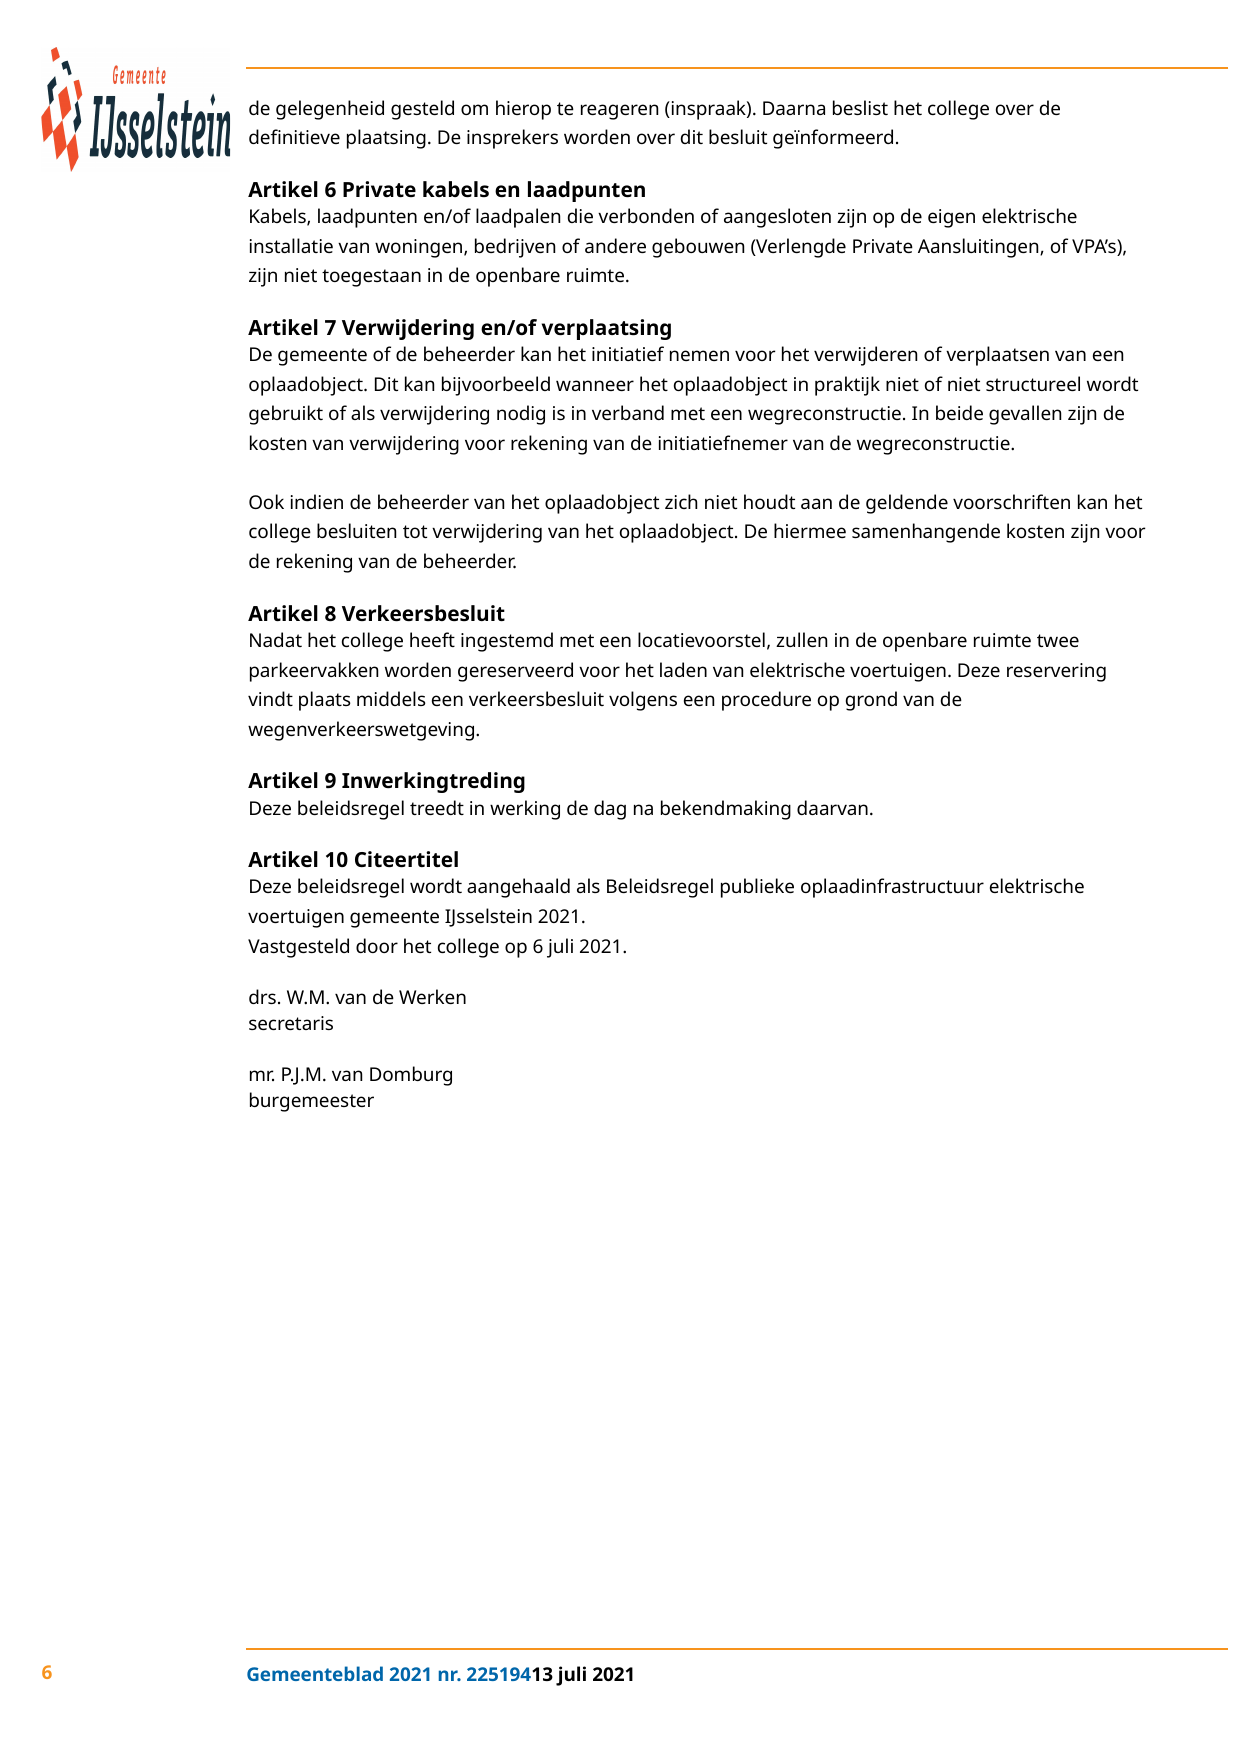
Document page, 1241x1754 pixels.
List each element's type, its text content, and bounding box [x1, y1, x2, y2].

text drs. W.M. van de Werken [248, 984, 1152, 1010]
text Artikel 10 Citeertitel [248, 845, 1152, 874]
picture [41, 47, 231, 172]
text Artikel 7 Verwijdering en/of verplaatsing [248, 313, 1152, 341]
text Artikel 9 Inwerkingtreding [248, 766, 1152, 795]
text Artikel 8 Verkeersbesluit [248, 599, 1152, 627]
text de gelegenheid gesteld om hierop te reageren (inspraak). Daarna beslist het college over de definitieve plaatsing. De insprekers worden over dit besluit geïnformeerd. [248, 95, 1152, 150]
text Deze beleidsregel wordt aangehaald als Beleidsregel publieke oplaadinfrastructuur elektrische voertuigen gemeente IJsselstein 2021. [248, 874, 1152, 929]
text burgemeester [248, 1087, 1152, 1113]
text Vastgesteld door het college op 6 juli 2021. [248, 933, 1152, 958]
text De gemeente of de beheerder kan het initiatief nemen voor het verwijderen of verplaatsen van een oplaadobject. Dit kan bijvoorbeeld wanneer het oplaadobject in praktijk niet of niet structureel wordt gebruikt of als verwijdering nodig is in verband met een wegreconstructie. In beide gevallen zijn de kosten van verwijdering voor rekening van de initiatiefnemer van de wegreconstructie. [248, 341, 1152, 456]
text Nadat het college heeft ingestemd met een locatievoorstel, zullen in de openbare ruimte twee parkeervakken worden gereserveerd voor het laden van elektrische voertuigen. Deze reservering vindt plaats middels een verkeersbesluit volgens een procedure op grond van de wegenverkeerswetgeving. [248, 627, 1152, 742]
text Artikel 6 Private kabels en laadpunten [248, 175, 1152, 203]
text Deze beleidsregel treedt in werking de dag na bekendmaking daarvan. [248, 795, 1152, 821]
text Ook indien de beheerder van het oplaadobject zich niet houdt aan de geldende voorschriften kan het college besluiten tot verwijdering van het oplaadobject. De hiermee samenhangende kosten zijn voor de rekening van de beheerder. [248, 489, 1152, 574]
text Kabels, laadpunten en/of laadpalen die verbonden of aangesloten zijn op de eigen elektrische installatie van woningen, bedrijven of andere gebouwen (Verlengde Private Aansluitingen, of VPA’s), zijn niet toegestaan in de openbare ruimte. [248, 203, 1152, 288]
text secretaris [248, 1010, 1152, 1036]
text mr. P.J.M. van Domburg [248, 1061, 1152, 1087]
